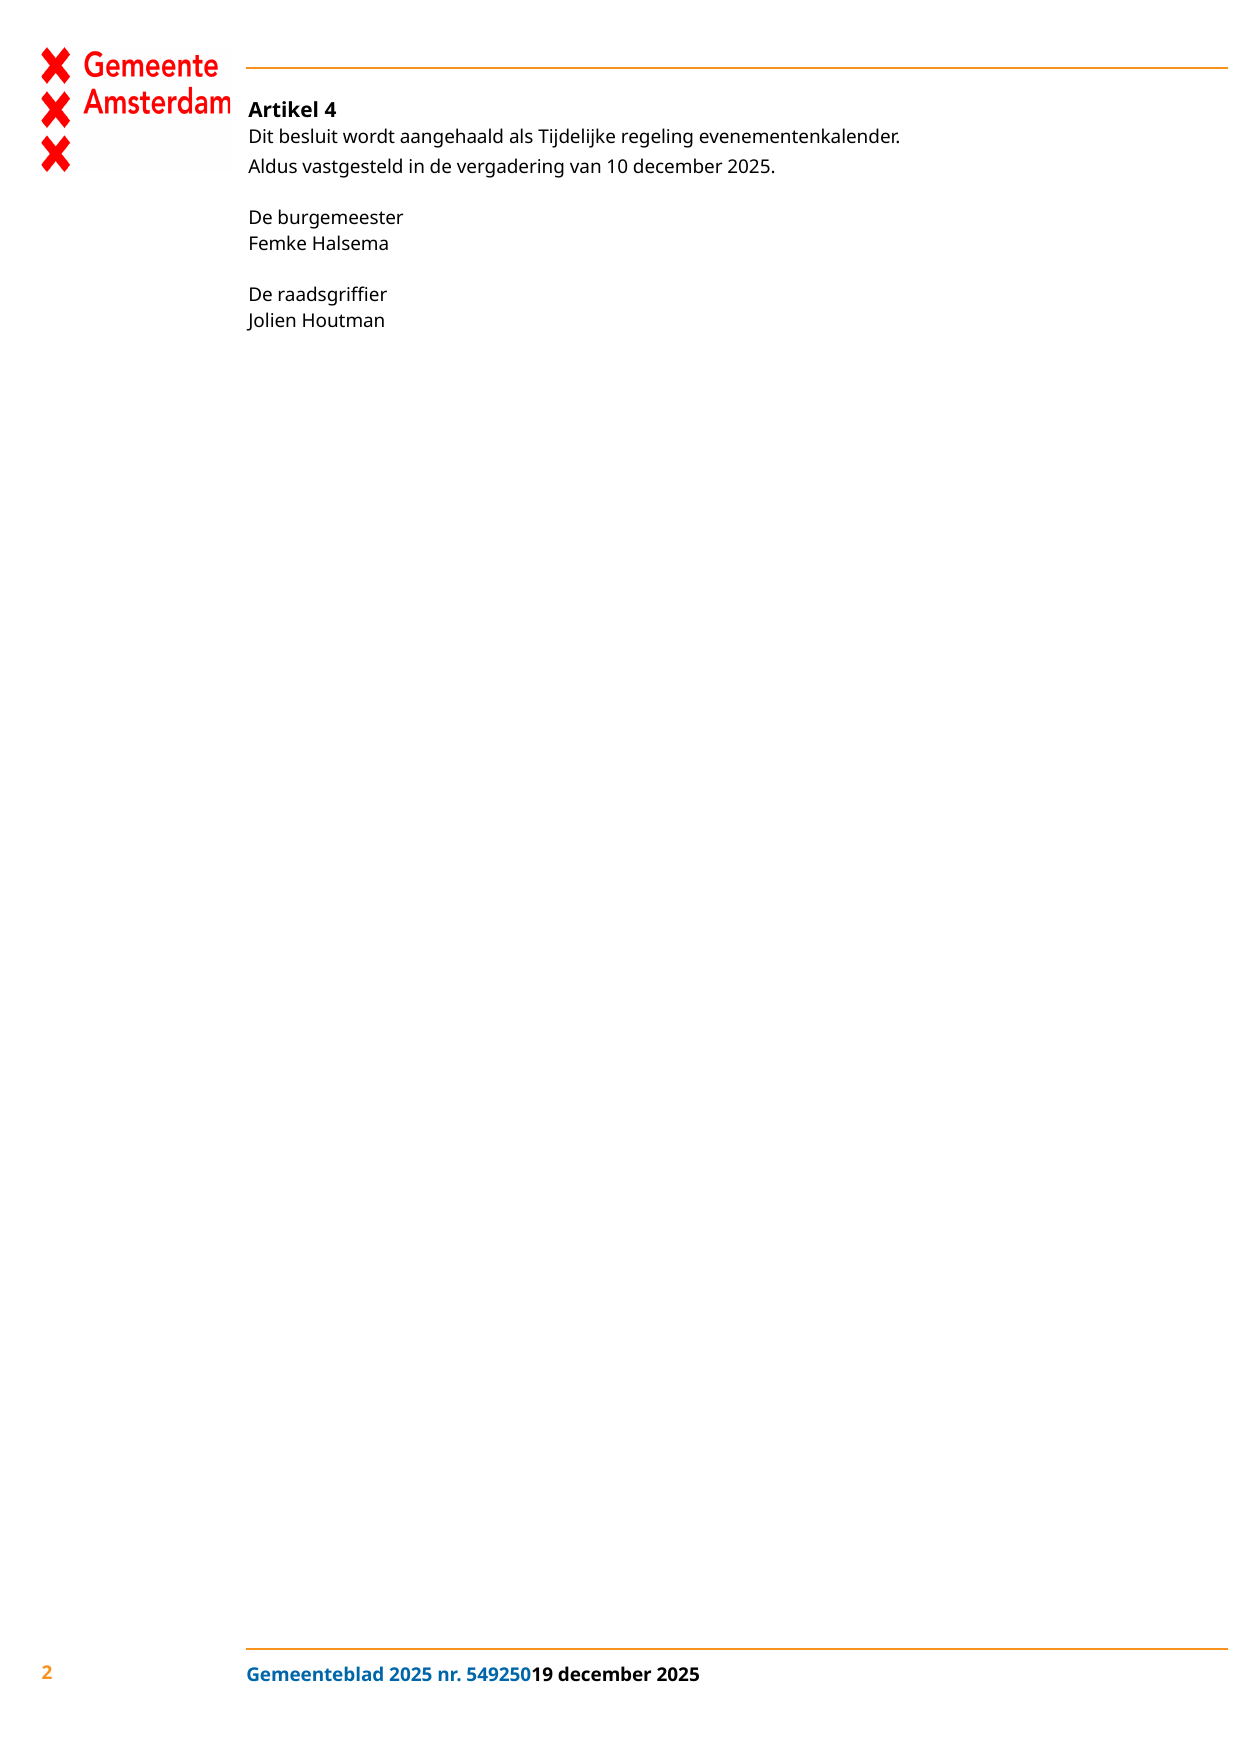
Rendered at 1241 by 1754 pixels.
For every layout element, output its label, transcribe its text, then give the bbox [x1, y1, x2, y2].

text Artikel 4 [248, 95, 1152, 123]
text Aldus vastgesteld in de vergadering van 10 december 2025. [248, 153, 1152, 178]
picture [41, 47, 231, 172]
text Dit besluit wordt aangehaald als Tijdelijke regeling evenementenkalender. [248, 123, 1152, 149]
text Femke Halsema [248, 230, 1152, 256]
text De raadsgriffier [248, 281, 1152, 307]
text Jolien Houtman [248, 307, 1152, 333]
text De burgemeester [248, 204, 1152, 230]
